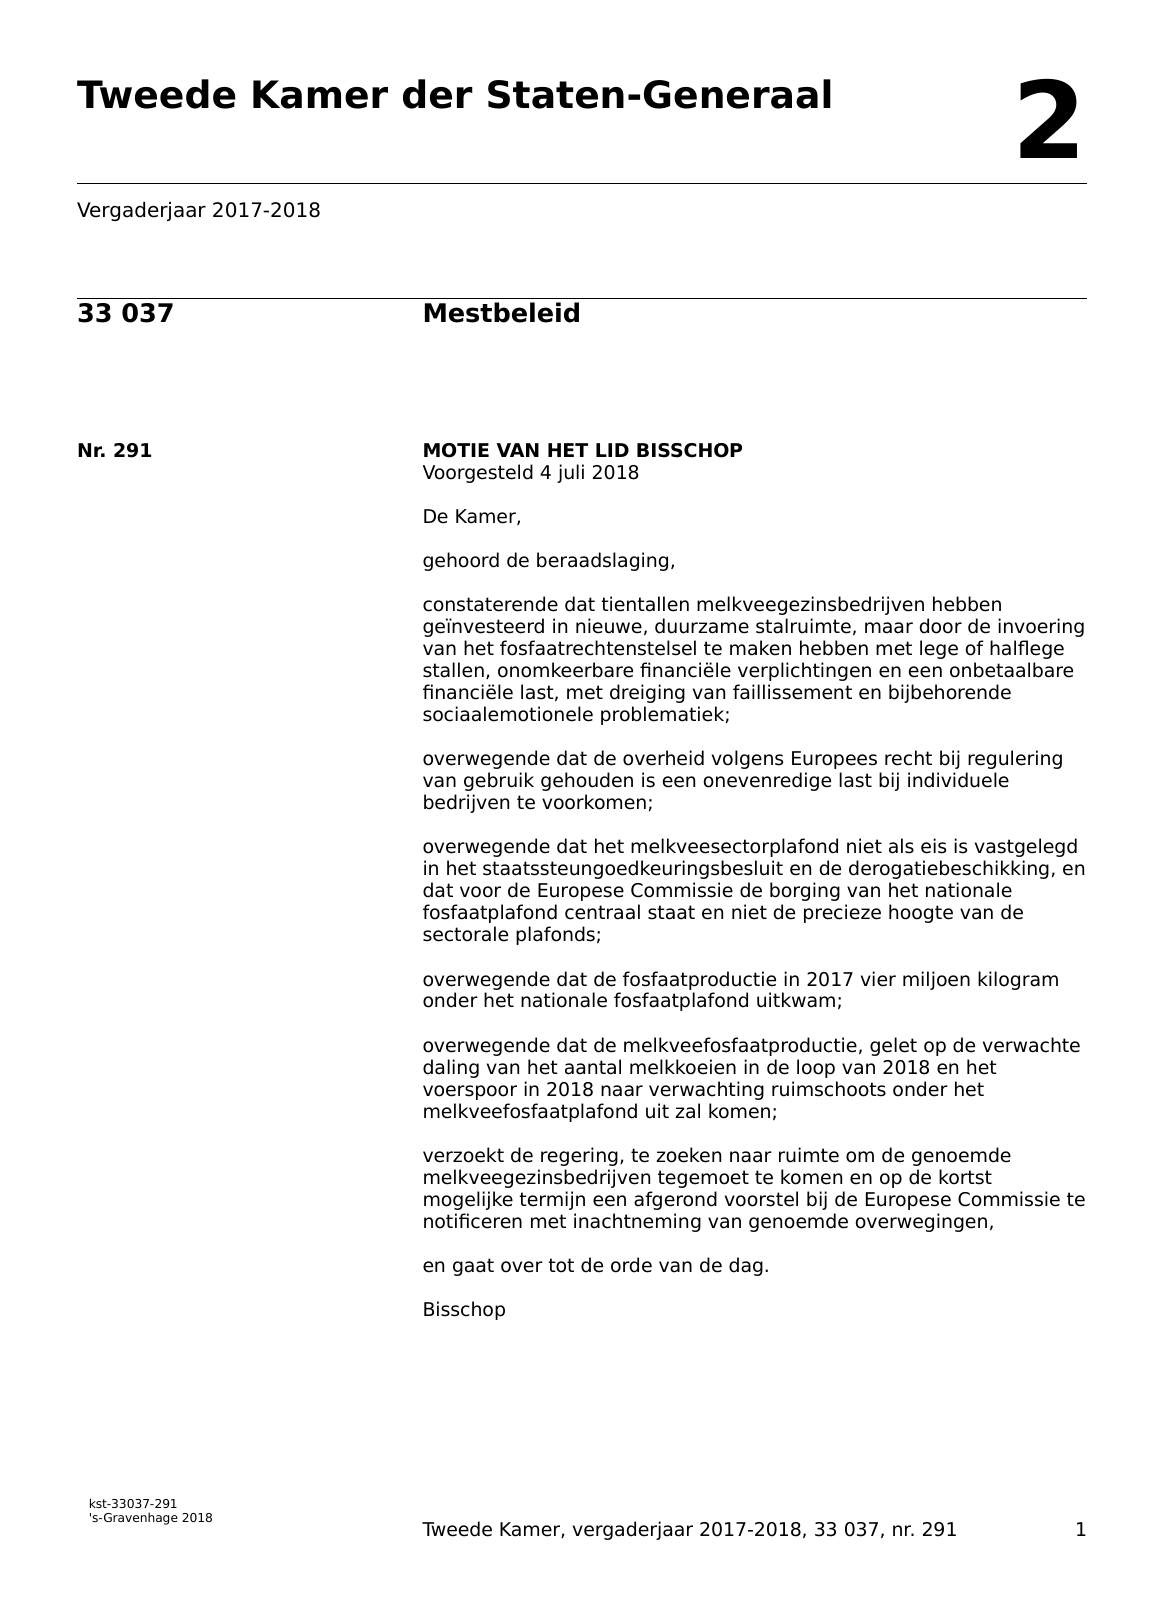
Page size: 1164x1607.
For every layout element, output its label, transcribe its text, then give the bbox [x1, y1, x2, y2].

text kst-33037-291 [88, 1497, 323, 1511]
text gehoord de beraadslaging, [422, 550, 1087, 572]
text verzoekt de regering, te zoeken naar ruimte om de genoemde melkveegezinsbedrijven tegemoet te komen en op de kortst mogelijke termijn een afgerond voorstel bij de Europese Commissie te notificeren met inachtneming van genoemde overwegingen, [422, 1145, 1087, 1233]
text overwegende dat het melkveesectorplafond niet als eis is vastgelegd in het staatssteungoedkeuringsbesluit en de derogatiebeschikking, en dat voor de Europese Commissie de borging van het nationale fosfaatplafond centraal staat en niet de precieze hoogte van de sectorale plafonds; [422, 836, 1087, 946]
text De Kamer, [422, 506, 1087, 528]
text 's-Gravenhage 2018 [88, 1511, 323, 1525]
text constaterende dat tientallen melkveegezinsbedrijven hebben geïnvesteerd in nieuwe, duurzame stalruimte, maar door de invoering van het fosfaatrechtenstelsel te maken hebben met lege of halflege stallen, onomkeerbare financiële verplichtingen en een onbetaalbare financiële last, met dreiging van faillissement en bijbehorende sociaalemotionele problematiek; [422, 594, 1087, 726]
table_header 2 [886, 59, 1087, 183]
text Bisschop [422, 1299, 1087, 1321]
subtitle Nr. 291 MOTIE VAN HET LID BISSCHOP [77, 440, 1087, 462]
table_cell Vergaderjaar 2017-2018 [77, 184, 1087, 298]
text overwegende dat de overheid volgens Europees recht bij regulering van gebruik gehouden is een onevenredige last bij individuele bedrijven te voorkomen; [422, 748, 1087, 814]
text overwegende dat de fosfaatproductie in 2017 vier miljoen kilogram onder het nationale fosfaatplafond uitkwam; [422, 968, 1087, 1012]
subtitle 33 037 Mestbeleid [77, 299, 1087, 329]
text Voorgesteld 4 juli 2018 [422, 462, 1087, 484]
text en gaat over tot de orde van de dag. [422, 1255, 1087, 1277]
table_header Tweede Kamer der Staten-Generaal [77, 59, 886, 183]
text overwegende dat de melkveefosfaatproductie, gelet op de verwachte daling van het aantal melkkoeien in de loop van 2018 en het voerspoor in 2018 naar verwachting ruimschoots onder het melkveefosfaatplafond uit zal komen; [422, 1034, 1087, 1122]
